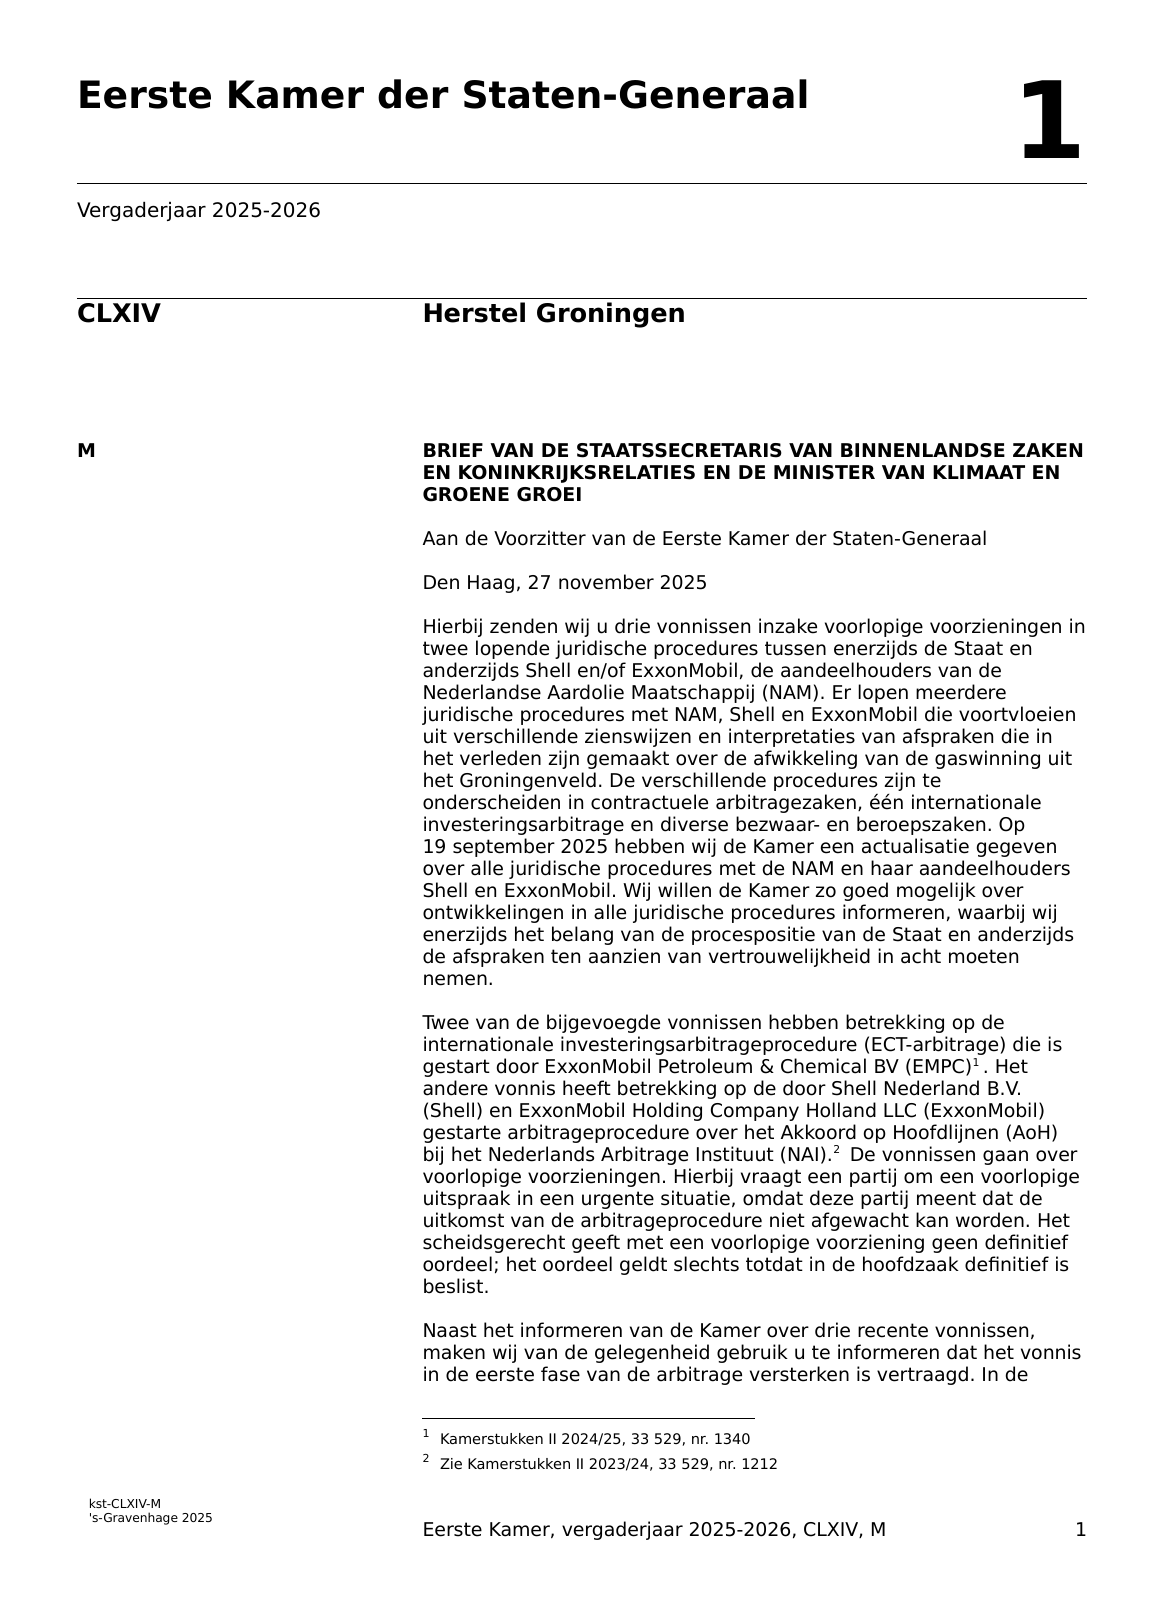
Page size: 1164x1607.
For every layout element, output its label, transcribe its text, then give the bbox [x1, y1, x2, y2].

text Aan de Voorzitter van de Eerste Kamer der Staten-Generaal [422, 528, 1087, 550]
subtitle CLXIV Herstel Groningen [77, 299, 1087, 329]
text 's-Gravenhage 2025 [88, 1511, 323, 1525]
text Kamerstukken II 2024/25, 33 529, nr. 1340 [422, 1427, 1087, 1449]
table_header Eerste Kamer der Staten-Generaal [77, 59, 886, 183]
text kst-CLXIV-M [88, 1497, 323, 1511]
text Twee van de bijgevoegde vonnissen hebben betrekking op de internationale investeringsarbitrageprocedure (ECT-arbitrage) die is gestart door ExxonMobil Petroleum & Chemical BV (EMPC). Het andere vonnis heeft betrekking op de door Shell Nederland B.V. (Shell) en ExxonMobil Holding Company Holland LLC (ExxonMobil) gestarte arbitrageprocedure over het Akkoord op Hoofdlijnen (AoH) bij het Nederlands Arbitrage Instituut (NAI). De vonnissen gaan over voorlopige voorzieningen. Hierbij vraagt een partij om een voorlopige uitspraak in een urgente situatie, omdat deze partij meent dat de uitkomst van de arbitrageprocedure niet afgewacht kan worden. Het scheidsgerecht geeft met een voorlopige voorziening geen definitief oordeel; het oordeel geldt slechts totdat in de hoofdzaak definitief is beslist. [422, 1012, 1087, 1298]
table_header 1 [886, 59, 1087, 183]
table_cell Vergaderjaar 2025-2026 [77, 184, 1087, 298]
text Den Haag, 27 november 2025 [422, 572, 1087, 594]
text Naast het informeren van de Kamer over drie recente vonnissen, maken wij van de gelegenheid gebruik u te informeren dat het vonnis in de eerste fase van de arbitrage versterken is vertraagd. In de [422, 1320, 1087, 1386]
subtitle M BRIEF VAN DE STAATSSECRETARIS VAN BINNENLANDSE ZAKEN EN KONINKRIJKSRELATIES EN DE MINISTER VAN KLIMAAT EN GROENE GROEI [77, 440, 1087, 506]
text Zie Kamerstukken II 2023/24, 33 529, nr. 1212 [422, 1452, 1087, 1474]
text Hierbij zenden wij u drie vonnissen inzake voorlopige voorzieningen in twee lopende juridische procedures tussen enerzijds de Staat en anderzijds Shell en/of ExxonMobil, de aandeelhouders van de Nederlandse Aardolie Maatschappij (NAM). Er lopen meerdere juridische procedures met NAM, Shell en ExxonMobil die voortvloeien uit verschillende zienswijzen en interpretaties van afspraken die in het verleden zijn gemaakt over de afwikkeling van de gaswinning uit het Groningenveld. De verschillende procedures zijn te onderscheiden in contractuele arbitragezaken, één internationale investeringsarbitrage en diverse bezwaar- en beroepszaken. Op 19 september 2025 hebben wij de Kamer een actualisatie gegeven over alle juridische procedures met de NAM en haar aandeelhouders Shell en ExxonMobil. Wij willen de Kamer zo goed mogelijk over ontwikkelingen in alle juridische procedures informeren, waarbij wij enerzijds het belang van de procespositie van de Staat en anderzijds de afspraken ten aanzien van vertrouwelijkheid in acht moeten nemen. [422, 616, 1087, 990]
